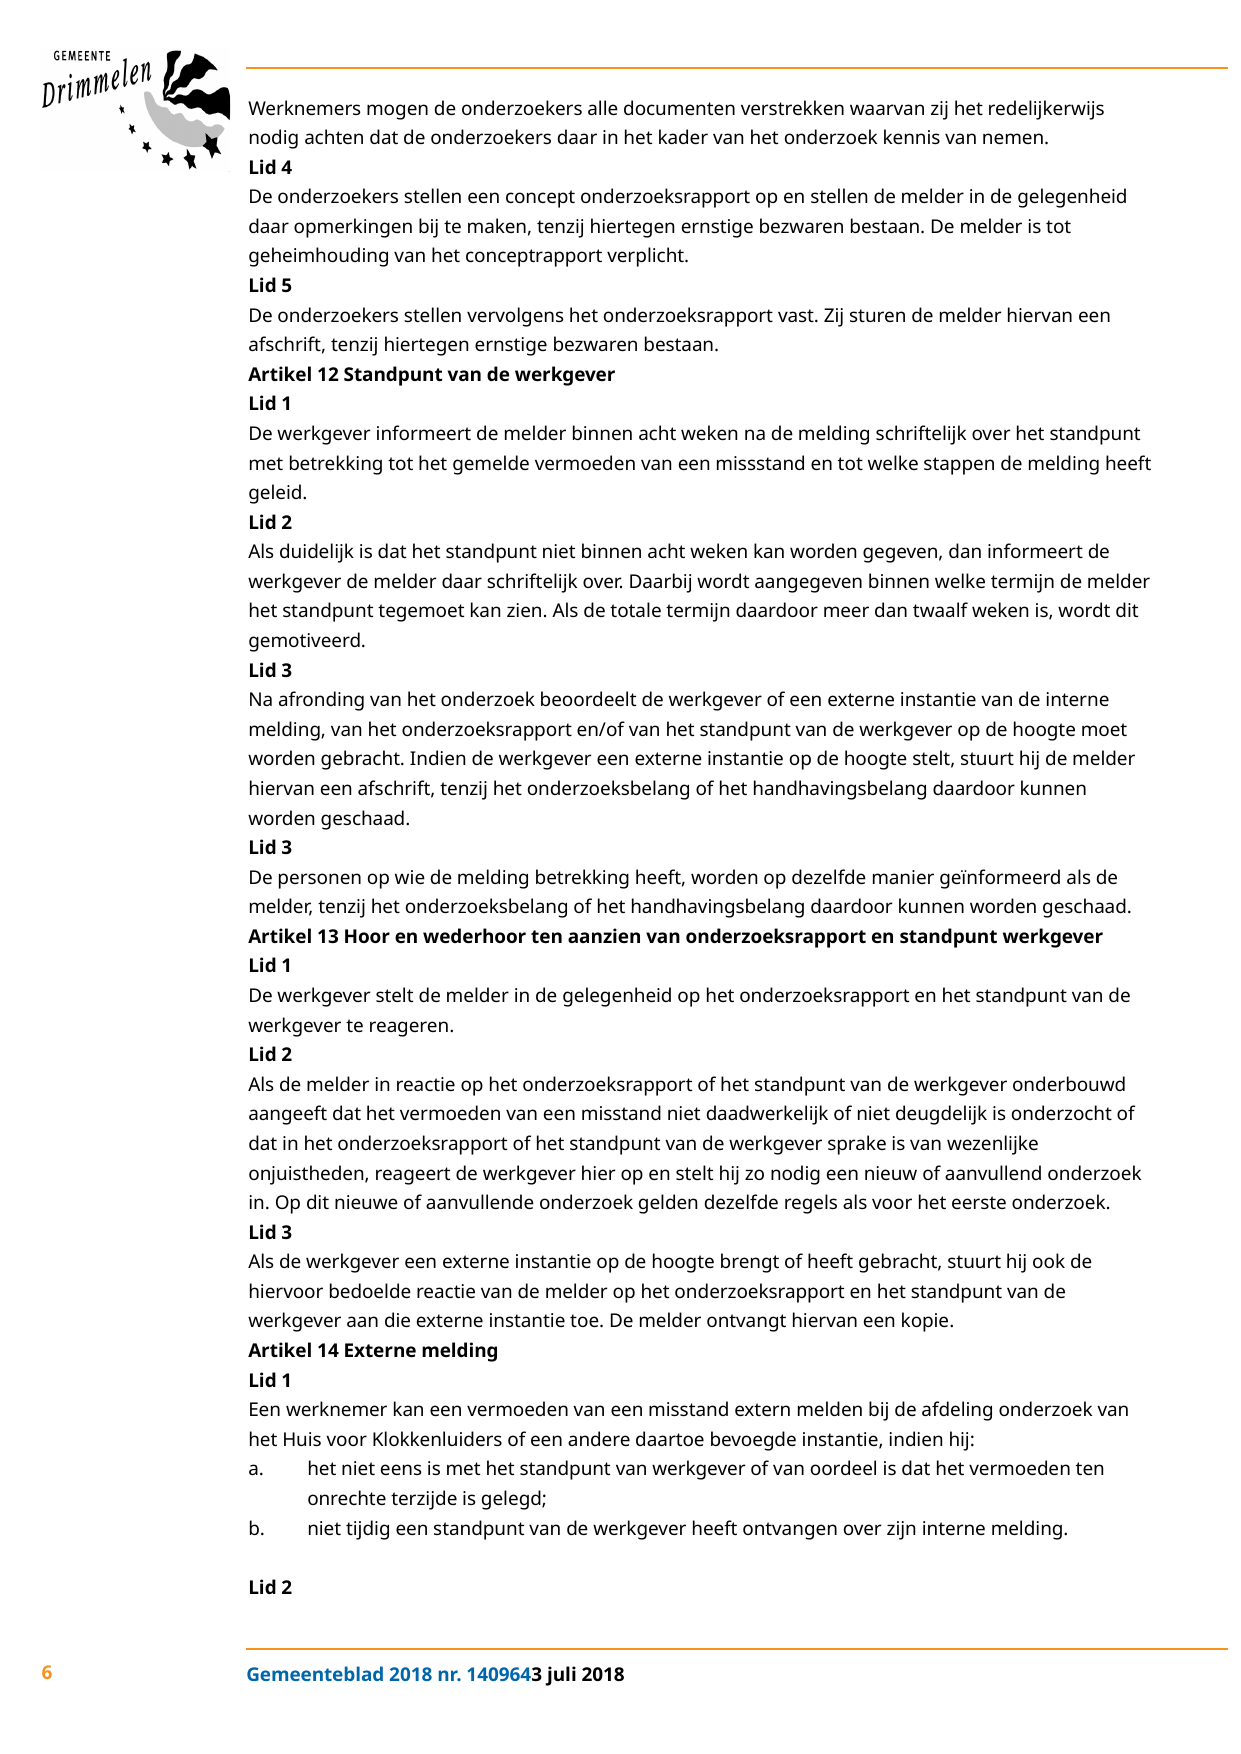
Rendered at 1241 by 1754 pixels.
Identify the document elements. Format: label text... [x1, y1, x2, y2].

text De werkgever stelt de melder in de gelegenheid op het onderzoeksrapport en het standpunt van de werkgever te reageren. [248, 982, 1152, 1038]
text Lid 2 [248, 1041, 1152, 1067]
text Lid 4 [248, 154, 1152, 180]
text Lid 3 [248, 834, 1152, 860]
text De werkgever informeert de melder binnen acht weken na de melding schriftelijk over het standpunt met betrekking tot het gemelde vermoeden van een missstand en tot welke stappen de melding heeft geleid. [248, 420, 1152, 505]
picture [41, 47, 231, 172]
list het niet eens is met het standpunt van werkgever of van oordeel is dat het vermoeden ten onrechte terzijde is gelegd; [248, 1456, 1152, 1511]
text Werknemers mogen de onderzoekers alle documenten verstrekken waarvan zij het redelijkerwijs nodig achten dat de onderzoekers daar in het kader van het onderzoek kennis van nemen. [248, 95, 1152, 150]
text Lid 3 [248, 657, 1152, 683]
list niet tijdig een standpunt van de werkgever heeft ontvangen over zijn interne melding. [248, 1515, 1152, 1541]
text De onderzoekers stellen vervolgens het onderzoeksrapport vast. Zij sturen de melder hiervan een afschrift, tenzij hiertegen ernstige bezwaren bestaan. [248, 302, 1152, 357]
text Als duidelijk is dat het standpunt niet binnen acht weken kan worden gegeven, dan informeert de werkgever de melder daar schriftelijk over. Daarbij wordt aangegeven binnen welke termijn de melder het standpunt tegemoet kan zien. Als de totale termijn daardoor meer dan twaalf weken is, wordt dit gemotiveerd. [248, 538, 1152, 653]
text Een werknemer kan een vermoeden van een misstand extern melden bij de afdeling onderzoek van het Huis voor Klokkenluiders of een andere daartoe bevoegde instantie, indien hij: [248, 1396, 1152, 1452]
text Lid 1 [248, 1367, 1152, 1393]
text Lid 3 [248, 1219, 1152, 1245]
text Als de werkgever een externe instantie op de hoogte brengt of heeft gebracht, stuurt hij ook de hiervoor bedoelde reactie van de melder op het onderzoeksrapport en het standpunt van de werkgever aan die externe instantie toe. De melder ontvangt hiervan een kopie. [248, 1248, 1152, 1333]
text Lid 1 [248, 953, 1152, 978]
text Lid 2 [248, 1574, 1152, 1600]
text Lid 5 [248, 272, 1152, 298]
text Na afronding van het onderzoek beoordeelt de werkgever of een externe instantie van de interne melding, van het onderzoeksrapport en/of van het standpunt van de werkgever op de hoogte moet worden gebracht. Indien de werkgever een externe instantie op de hoogte stelt, stuurt hij de melder hiervan een afschrift, tenzij het onderzoeksbelang of het handhavingsbelang daardoor kunnen worden geschaad. [248, 686, 1152, 831]
text Artikel 12 Standpunt van de werkgever [248, 361, 1152, 387]
text De onderzoekers stellen een concept onderzoeksrapport op en stellen de melder in de gelegenheid daar opmerkingen bij te maken, tenzij hiertegen ernstige bezwaren bestaan. De melder is tot geheimhouding van het conceptrapport verplicht. [248, 183, 1152, 268]
text Artikel 13 Hoor en wederhoor ten aanzien van onderzoeksrapport en standpunt werkgever [248, 923, 1152, 949]
text Lid 1 [248, 391, 1152, 416]
text Als de melder in reactie op het onderzoeksrapport of het standpunt van de werkgever onderbouwd aangeeft dat het vermoeden van een misstand niet daadwerkelijk of niet deugdelijk is onderzocht of dat in het onderzoeksrapport of het standpunt van de werkgever sprake is van wezenlijke onjuistheden, reageert de werkgever hier op en stelt hij zo nodig een nieuw of aanvullend onderzoek in. Op dit nieuwe of aanvullende onderzoek gelden dezelfde regels als voor het eerste onderzoek. [248, 1071, 1152, 1215]
text Lid 2 [248, 509, 1152, 535]
text Artikel 14 Externe melding [248, 1337, 1152, 1363]
text De personen op wie de melding betrekking heeft, worden op dezelfde manier geïnformeerd als de melder, tenzij het onderzoeksbelang of het handhavingsbelang daardoor kunnen worden geschaad. [248, 864, 1152, 919]
